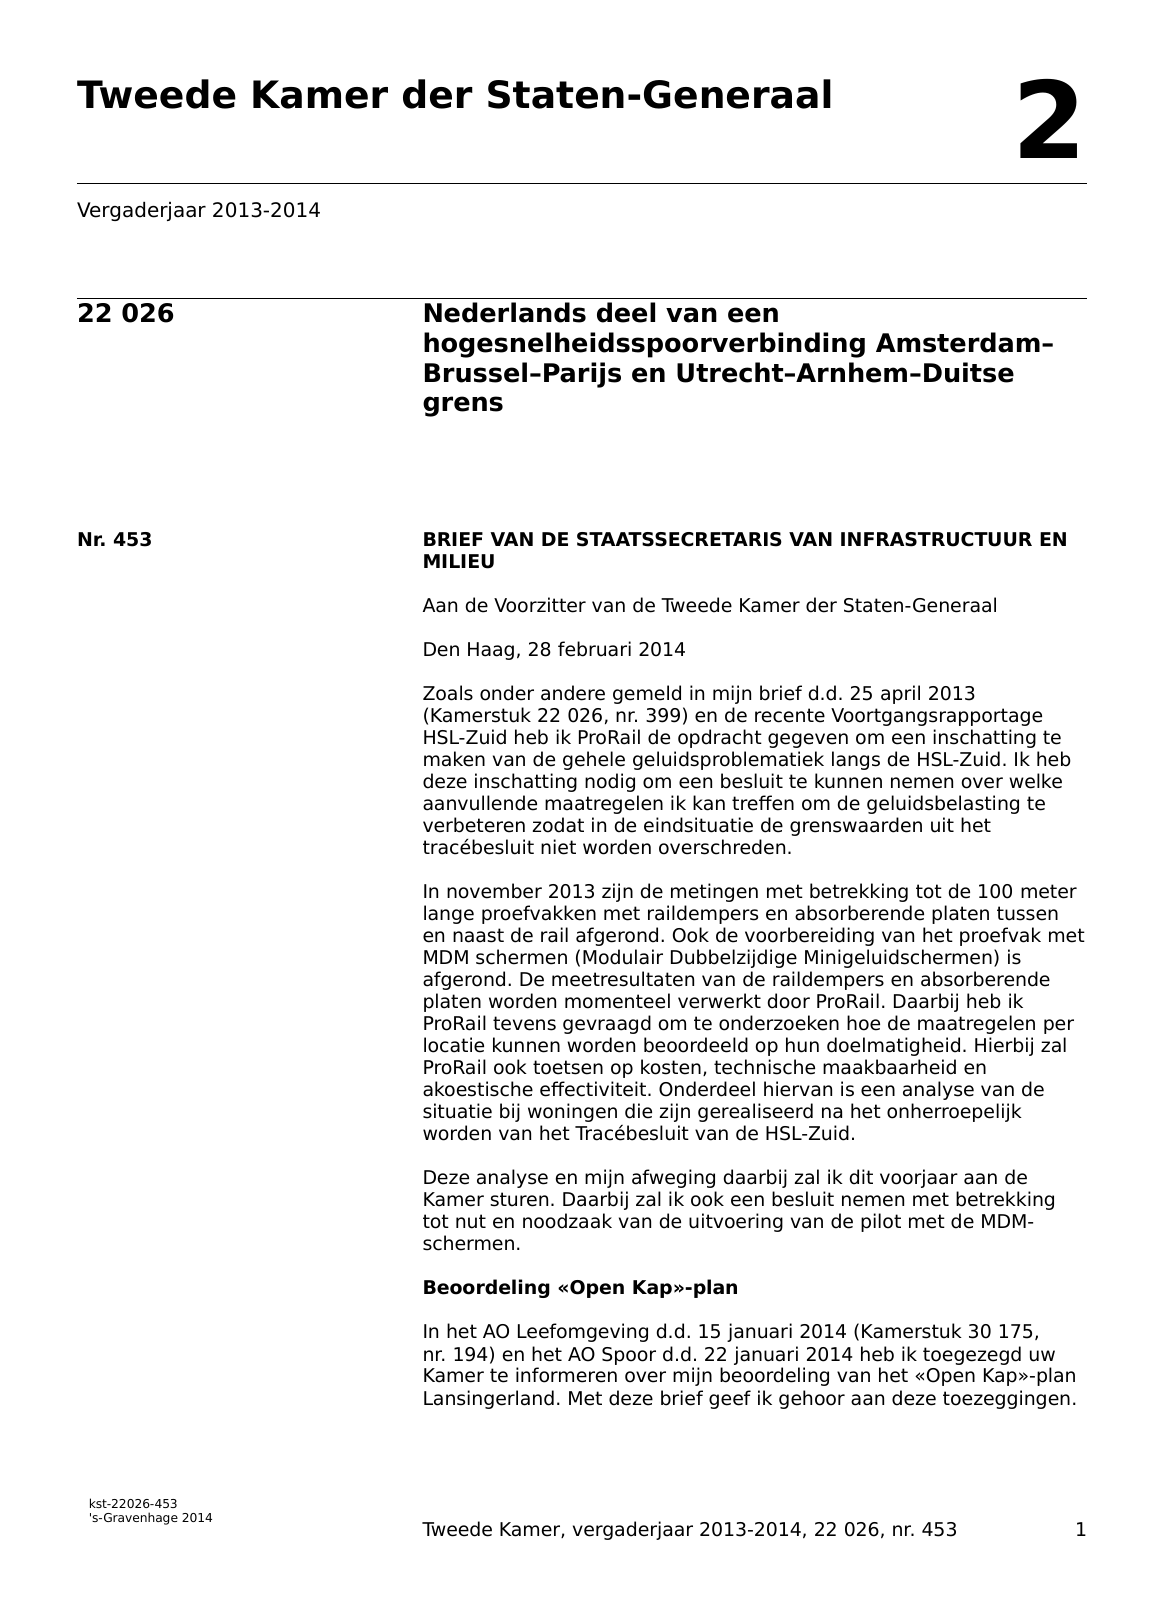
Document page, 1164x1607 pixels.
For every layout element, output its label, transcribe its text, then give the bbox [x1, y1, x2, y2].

table_header Tweede Kamer der Staten-Generaal [77, 59, 886, 183]
text Den Haag, 28 februari 2014 [422, 639, 1087, 661]
subtitle 22 026 Nederlands deel van een hogesnelheidsspoorverbinding Amsterdam–Brussel–Parijs en Utrecht–Arnhem–Duitse grens [77, 299, 1087, 418]
text Deze analyse en mijn afweging daarbij zal ik dit voorjaar aan de Kamer sturen. Daarbij zal ik ook een besluit nemen met betrekking tot nut en noodzaak van de uitvoering van de pilot met de MDM-schermen. [422, 1167, 1087, 1255]
text 's-Gravenhage 2014 [88, 1511, 323, 1525]
text Zoals onder andere gemeld in mijn brief d.d. 25 april 2013 (Kamerstuk 22 026, nr. 399) en de recente Voortgangsrapportage HSL-Zuid heb ik ProRail de opdracht gegeven om een inschatting te maken van de gehele geluidsproblematiek langs de HSL-Zuid. Ik heb deze inschatting nodig om een besluit te kunnen nemen over welke aanvullende maatregelen ik kan treffen om de geluidsbelasting te verbeteren zodat in de eindsituatie de grenswaarden uit het tracébesluit niet worden overschreden. [422, 683, 1087, 859]
table_cell Vergaderjaar 2013-2014 [77, 184, 1087, 298]
text kst-22026-453 [88, 1497, 323, 1511]
subtitle Nr. 453 BRIEF VAN DE STAATSSECRETARIS VAN INFRASTRUCTUUR EN MILIEU [77, 529, 1087, 573]
text In het AO Leefomgeving d.d. 15 januari 2014 (Kamerstuk 30 175, nr. 194) en het AO Spoor d.d. 22 januari 2014 heb ik toegezegd uw Kamer te informeren over mijn beoordeling van het «Open Kap»-plan Lansingerland. Met deze brief geef ik gehoor aan deze toezeggingen. [422, 1321, 1087, 1409]
text Aan de Voorzitter van de Tweede Kamer der Staten-Generaal [422, 595, 1087, 617]
text In november 2013 zijn de metingen met betrekking tot de 100 meter lange proefvakken met raildempers en absorberende platen tussen en naast de rail afgerond. Ook de voorbereiding van het proefvak met MDM schermen (Modulair Dubbelzijdige Minigeluidschermen) is afgerond. De meetresultaten van de raildempers en absorberende platen worden momenteel verwerkt door ProRail. Daarbij heb ik ProRail tevens gevraagd om te onderzoeken hoe de maatregelen per locatie kunnen worden beoordeeld op hun doelmatigheid. Hierbij zal ProRail ook toetsen op kosten, technische maakbaarheid en akoestische effectiviteit. Onderdeel hiervan is een analyse van de situatie bij woningen die zijn gerealiseerd na het onherroepelijk worden van het Tracébesluit van de HSL-Zuid. [422, 881, 1087, 1145]
subtitle Beoordeling «Open Kap»-plan [422, 1277, 1087, 1299]
table_header 2 [886, 59, 1087, 183]
